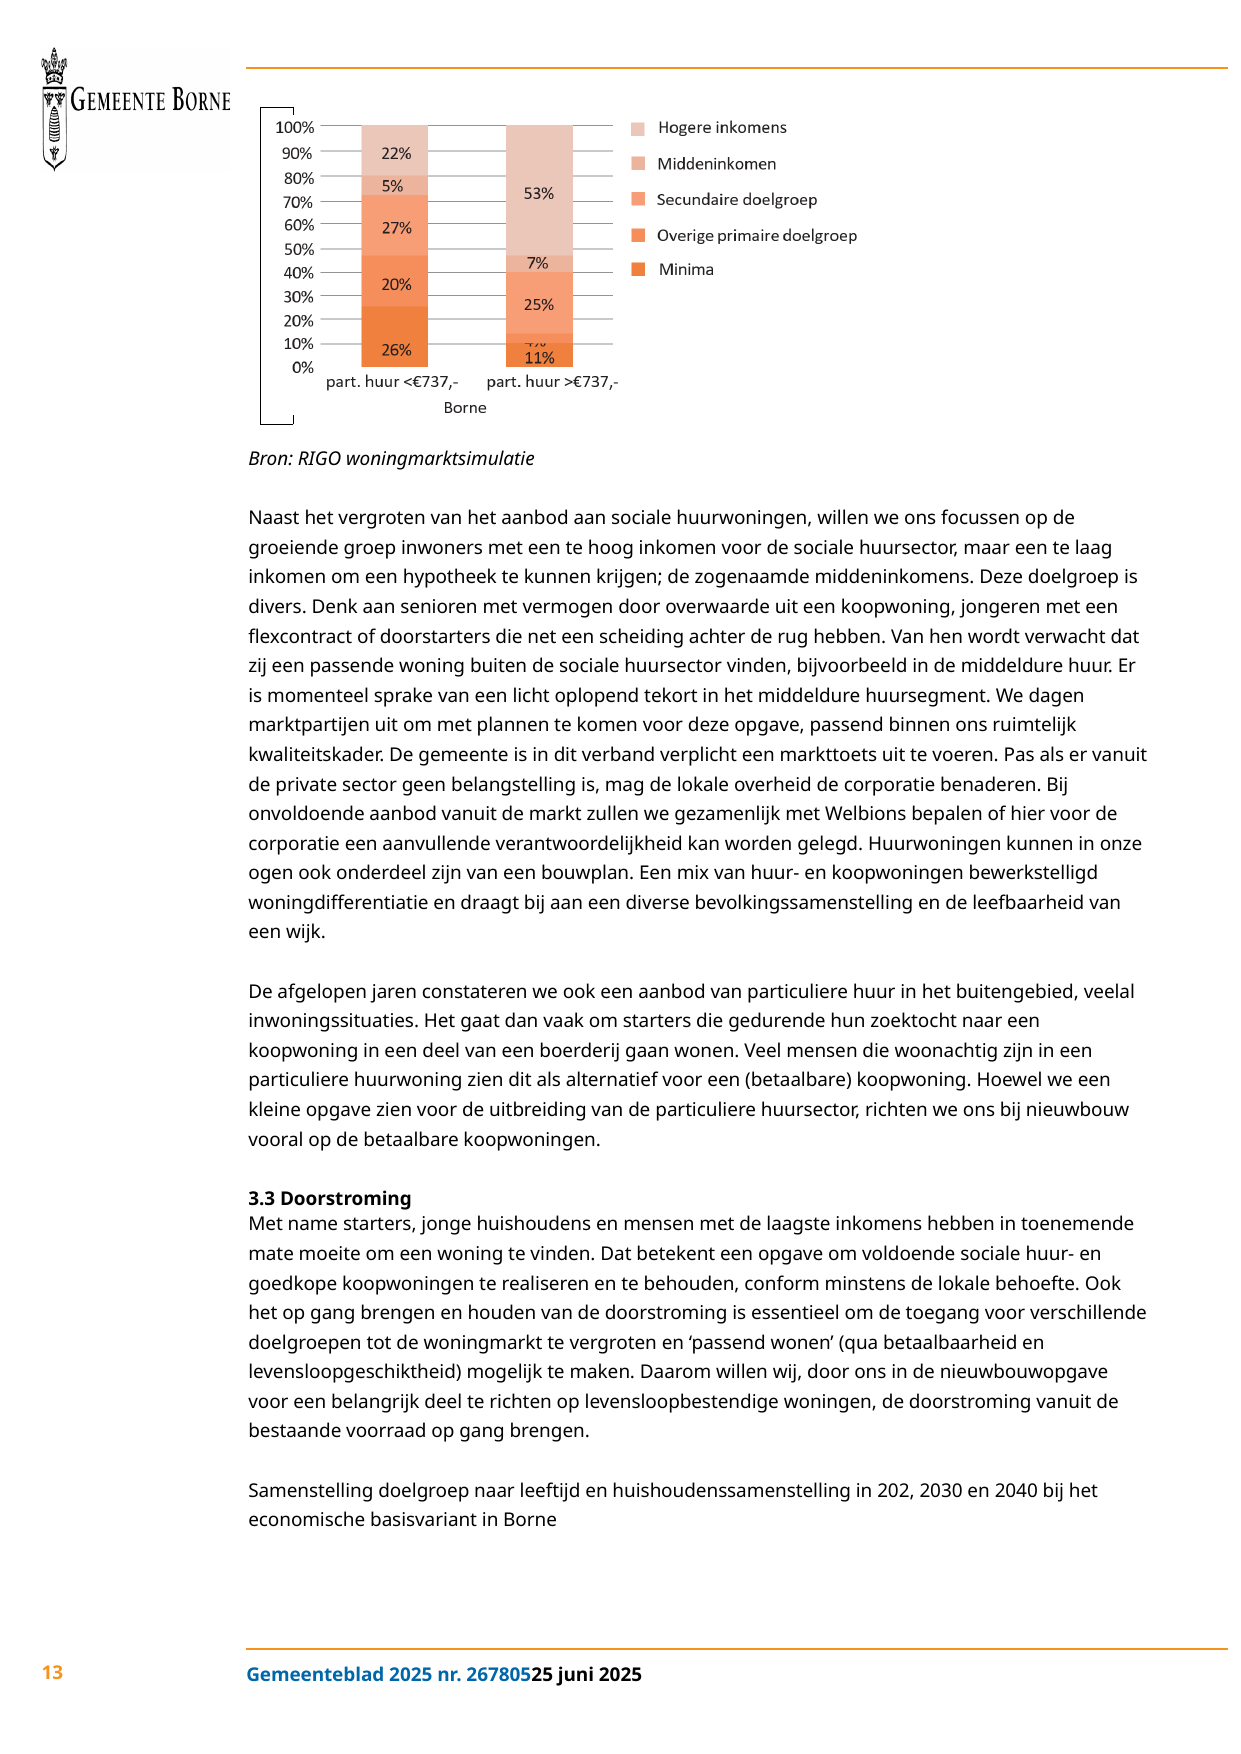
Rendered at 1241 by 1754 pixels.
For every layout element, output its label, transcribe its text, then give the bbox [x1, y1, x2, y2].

text Naast het vergroten van het aanbod aan sociale huurwoningen, willen we ons focussen op de groeiende groep inwoners met een te hoog inkomen voor de sociale huursector, maar een te laag inkomen om een hypotheek te kunnen krijgen; de zogenaamde middeninkomens. Deze doelgroep is divers. Denk aan senioren met vermogen door overwaarde uit een koopwoning, jongeren met een flexcontract of doorstarters die net een scheiding achter de rug hebben. Van hen wordt verwacht dat zij een passende woning buiten de sociale huursector vinden, bijvoorbeeld in de middeldure huur. Er is momenteel sprake van een licht oplopend tekort in het middeldure huursegment. We dagen marktpartijen uit om met plannen te komen voor deze opgave, passend binnen ons ruimtelijk kwaliteitskader. De gemeente is in dit verband verplicht een markttoets uit te voeren. Pas als er vanuit de private sector geen belangstelling is, mag de lokale overheid de corporatie benaderen. Bij onvoldoende aanbod vanuit de markt zullen we gezamenlijk met Welbions bepalen of hier voor de corporatie een aanvullende verantwoordelijkheid kan worden gelegd. Huurwoningen kunnen in onze ogen ook onderdeel zijn van een bouwplan. Een mix van huur- en koopwoningen bewerkstelligd woningdifferentiatie en draagt bij aan een diverse bevolkingssamenstelling en de leefbaarheid van een wijk. [248, 504, 1152, 944]
text Samenstelling doelgroep naar leeftijd en huishoudenssamenstelling in 202, 2030 en 2040 bij het economische basisvariant in Borne [248, 1477, 1152, 1532]
text De afgelopen jaren constateren we ook een aanbod van particuliere huur in het buitengebied, veelal inwoningssituaties. Het gaat dan vaak om starters die gedurende hun zoektocht naar een koopwoning in een deel van een boerderij gaan wonen. Veel mensen die woonachtig zijn in een particuliere huurwoning zien dit als alternatief voor een (betaalbare) koopwoning. Hoewel we een kleine opgave zien voor de uitbreiding van de particuliere huursector, richten we ons bij nieuwbouw vooral op de betaalbare koopwoningen. [248, 978, 1152, 1151]
picture [268, 115, 860, 415]
text 3.3 Doorstroming [248, 1185, 1152, 1211]
picture [41, 47, 231, 172]
text Bron: RIGO woningmarktsimulatie [248, 445, 1152, 471]
text Met name starters, jonge huishoudens en mensen met de laagste inkomens hebben in toenemende mate moeite om een woning te vinden. Dat betekent een opgave om voldoende sociale huur- en goedkope koopwoningen te realiseren en te behouden, conform minstens de lokale behoefte. Ook het op gang brengen en houden van de doorstroming is essentieel om de toegang voor verschillende doelgroepen tot de woningmarkt te vergroten en ‘passend wonen’ (qua betaalbaarheid en levensloopgeschiktheid) mogelijk te maken. Daarom willen wij, door ons in de nieuwbouwopgave voor een belangrijk deel te richten op levensloopbestendige woningen, de doorstroming vanuit de bestaande voorraad op gang brengen. [248, 1211, 1152, 1443]
